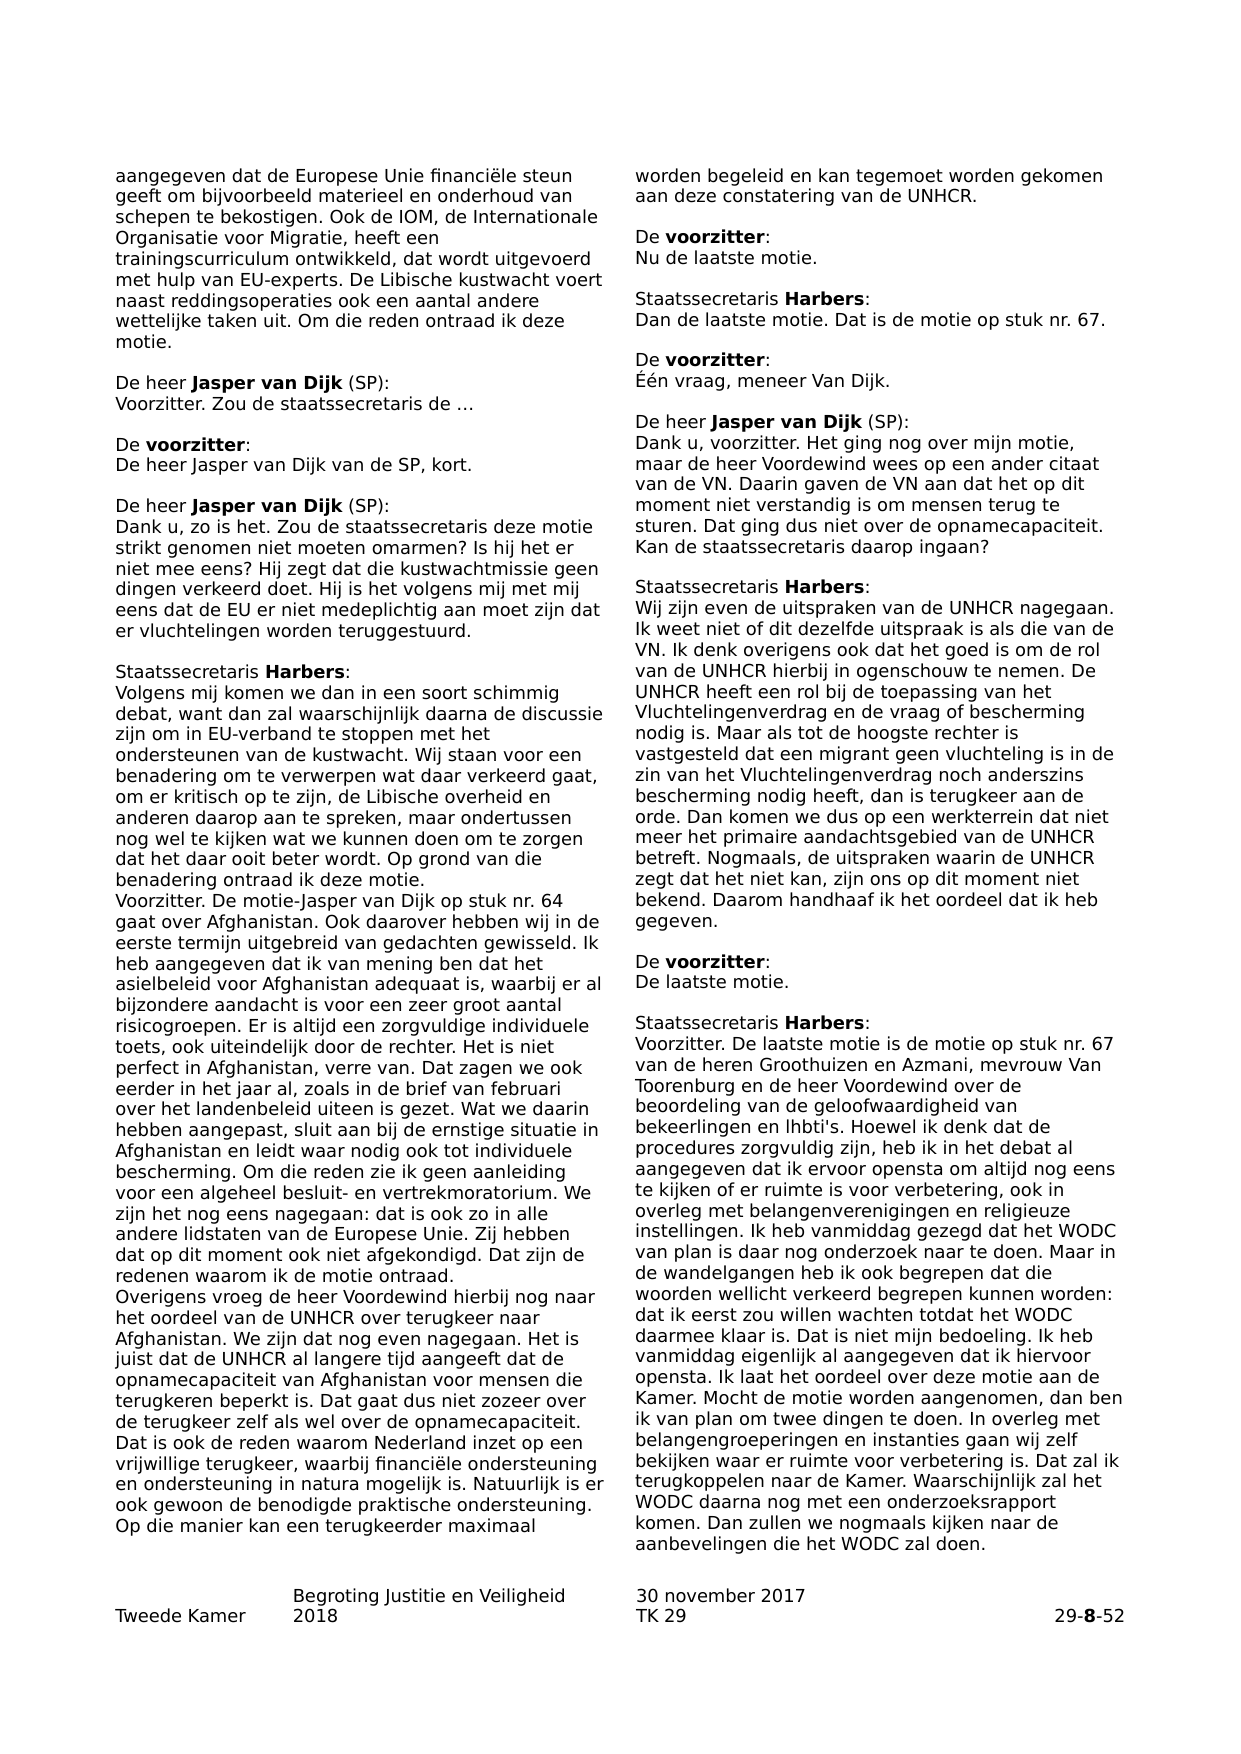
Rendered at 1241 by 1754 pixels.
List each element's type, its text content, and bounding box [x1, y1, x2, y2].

text Nu de laatste motie. [635, 248, 1125, 268]
text Volgens mij komen we dan in een soort schimmig debat, want dan zal waarschijnlijk daarna de discussie zijn om in EU-verband te stoppen met het ondersteunen van de kustwacht. Wij staan voor een benadering om te verwerpen wat daar verkeerd gaat, om er kritisch op te zijn, de Libische overheid en anderen daarop aan te spreken, maar ondertussen nog wel te kijken wat we kunnen doen om te zorgen dat het daar ooit beter wordt. Op grond van die benadering ontraad ik deze motie. [115, 682, 605, 891]
text De voorzitter: [635, 951, 1125, 972]
text worden begeleid en kan tegemoet worden gekomen aan deze constatering van de UNHCR. [635, 165, 1125, 207]
text De heer Jasper van Dijk (SP): [635, 412, 1125, 432]
text De heer Jasper van Dijk (SP): [115, 496, 605, 517]
text Staatssecretaris Harbers: [635, 577, 1125, 598]
text De heer Jasper van Dijk (SP): [115, 373, 605, 393]
text De voorzitter: [115, 434, 605, 455]
text Één vraag, meneer Van Dijk. [635, 371, 1125, 392]
text De voorzitter: [635, 227, 1125, 248]
text Staatssecretaris Harbers: [635, 288, 1125, 309]
text Staatssecretaris Harbers: [115, 662, 605, 682]
text Dan de laatste motie. Dat is de motie op stuk nr. 67. [635, 309, 1125, 330]
text aangegeven dat de Europese Unie financiële steun geeft om bijvoorbeeld materieel en onderhoud van schepen te bekostigen. Ook de IOM, de Internationale Organisatie voor Migratie, heeft een trainingscurriculum ontwikkeld, dat wordt uitgevoerd met hulp van EU-experts. De Libische kustwacht voert naast reddingsoperaties ook een aantal andere wettelijke taken uit. Om die reden ontraad ik deze motie. [115, 165, 605, 353]
text Dank u, zo is het. Zou de staatssecretaris deze motie strikt genomen niet moeten omarmen? Is hij het er niet mee eens? Hij zegt dat die kustwachtmissie geen dingen verkeerd doet. Hij is het volgens mij met mij eens dat de EU er niet medeplichtig aan moet zijn dat er vluchtelingen worden teruggestuurd. [115, 517, 605, 642]
text Wij zijn even de uitspraken van de UNHCR nagegaan. Ik weet niet of dit dezelfde uitspraak is als die van de VN. Ik denk overigens ook dat het goed is om de rol van de UNHCR hierbij in ogenschouw te nemen. De UNHCR heeft een rol bij de toepassing van het Vluchtelingenverdrag en de vraag of bescherming nodig is. Maar als tot de hoogste rechter is vastgesteld dat een migrant geen vluchteling is in de zin van het Vluchtelingenverdrag noch anderszins bescherming nodig heeft, dan is terugkeer aan de orde. Dan komen we dus op een werkterrein dat niet meer het primaire aandachtsgebied van de UNHCR betreft. Nogmaals, de uitspraken waarin de UNHCR zegt dat het niet kan, zijn ons op dit moment niet bekend. Daarom handhaaf ik het oordeel dat ik heb gegeven. [635, 598, 1125, 931]
text Dank u, voorzitter. Het ging nog over mijn motie, maar de heer Voordewind wees op een ander citaat van de VN. Daarin gaven de VN aan dat het op dit moment niet verstandig is om mensen terug te sturen. Dat ging dus niet over de opnamecapaciteit. Kan de staatssecretaris daarop ingaan? [635, 432, 1125, 557]
text De voorzitter: [635, 350, 1125, 371]
text Voorzitter. De motie-Jasper van Dijk op stuk nr. 64 gaat over Afghanistan. Ook daarover hebben wij in de eerste termijn uitgebreid van gedachten gewisseld. Ik heb aangegeven dat ik van mening ben dat het asielbeleid voor Afghanistan adequaat is, waarbij er al bijzondere aandacht is voor een zeer groot aantal risicogroepen. Er is altijd een zorgvuldige individuele toets, ook uiteindelijk door de rechter. Het is niet perfect in Afghanistan, verre van. Dat zagen we ook eerder in het jaar al, zoals in de brief van februari over het landenbeleid uiteen is gezet. Wat we daarin hebben aangepast, sluit aan bij de ernstige situatie in Afghanistan en leidt waar nodig ook tot individuele bescherming. Om die reden zie ik geen aanleiding voor een algeheel besluit- en vertrekmoratorium. We zijn het nog eens nagegaan: dat is ook zo in alle andere lidstaten van de Europese Unie. Zij hebben dat op dit moment ook niet afgekondigd. Dat zijn de redenen waarom ik de motie ontraad. [115, 891, 605, 1287]
text De heer Jasper van Dijk van de SP, kort. [115, 455, 605, 476]
text De laatste motie. [635, 972, 1125, 993]
text Staatssecretaris Harbers: [635, 1013, 1125, 1034]
text Voorzitter. Zou de staatssecretaris de … [115, 393, 605, 414]
text Overigens vroeg de heer Voordewind hierbij nog naar het oordeel van de UNHCR over terugkeer naar Afghanistan. We zijn dat nog even nagegaan. Het is juist dat de UNHCR al langere tijd aangeeft dat de opnamecapaciteit van Afghanistan voor mensen die terugkeren beperkt is. Dat gaat dus niet zozeer over de terugkeer zelf als wel over de opnamecapaciteit. Dat is ook de reden waarom Nederland inzet op een vrijwillige terugkeer, waarbij financiële ondersteuning en ondersteuning in natura mogelijk is. Natuurlijk is er ook gewoon de benodigde praktische ondersteuning. Op die manier kan een terugkeerder maximaal [115, 1287, 605, 1537]
text Voorzitter. De laatste motie is de motie op stuk nr. 67 van de heren Groothuizen en Azmani, mevrouw Van Toorenburg en de heer Voordewind over de beoordeling van de geloofwaardigheid van bekeerlingen en lhbti's. Hoewel ik denk dat de procedures zorgvuldig zijn, heb ik in het debat al aangegeven dat ik ervoor opensta om altijd nog eens te kijken of er ruimte is voor verbetering, ook in overleg met belangenverenigingen en religieuze instellingen. Ik heb vanmiddag gezegd dat het WODC van plan is daar nog onderzoek naar te doen. Maar in de wandelgangen heb ik ook begrepen dat die woorden wellicht verkeerd begrepen kunnen worden: dat ik eerst zou willen wachten totdat het WODC daarmee klaar is. Dat is niet mijn bedoeling. Ik heb vanmiddag eigenlijk al aangegeven dat ik hiervoor opensta. Ik laat het oordeel over deze motie aan de Kamer. Mocht de motie worden aangenomen, dan ben ik van plan om twee dingen te doen. In overleg met belangengroeperingen en instanties gaan wij zelf bekijken waar er ruimte voor verbetering is. Dat zal ik terugkoppelen naar de Kamer. Waarschijnlijk zal het WODC daarna nog met een onderzoeksrapport komen. Dan zullen we nogmaals kijken naar de aanbevelingen die het WODC zal doen. [635, 1034, 1125, 1554]
